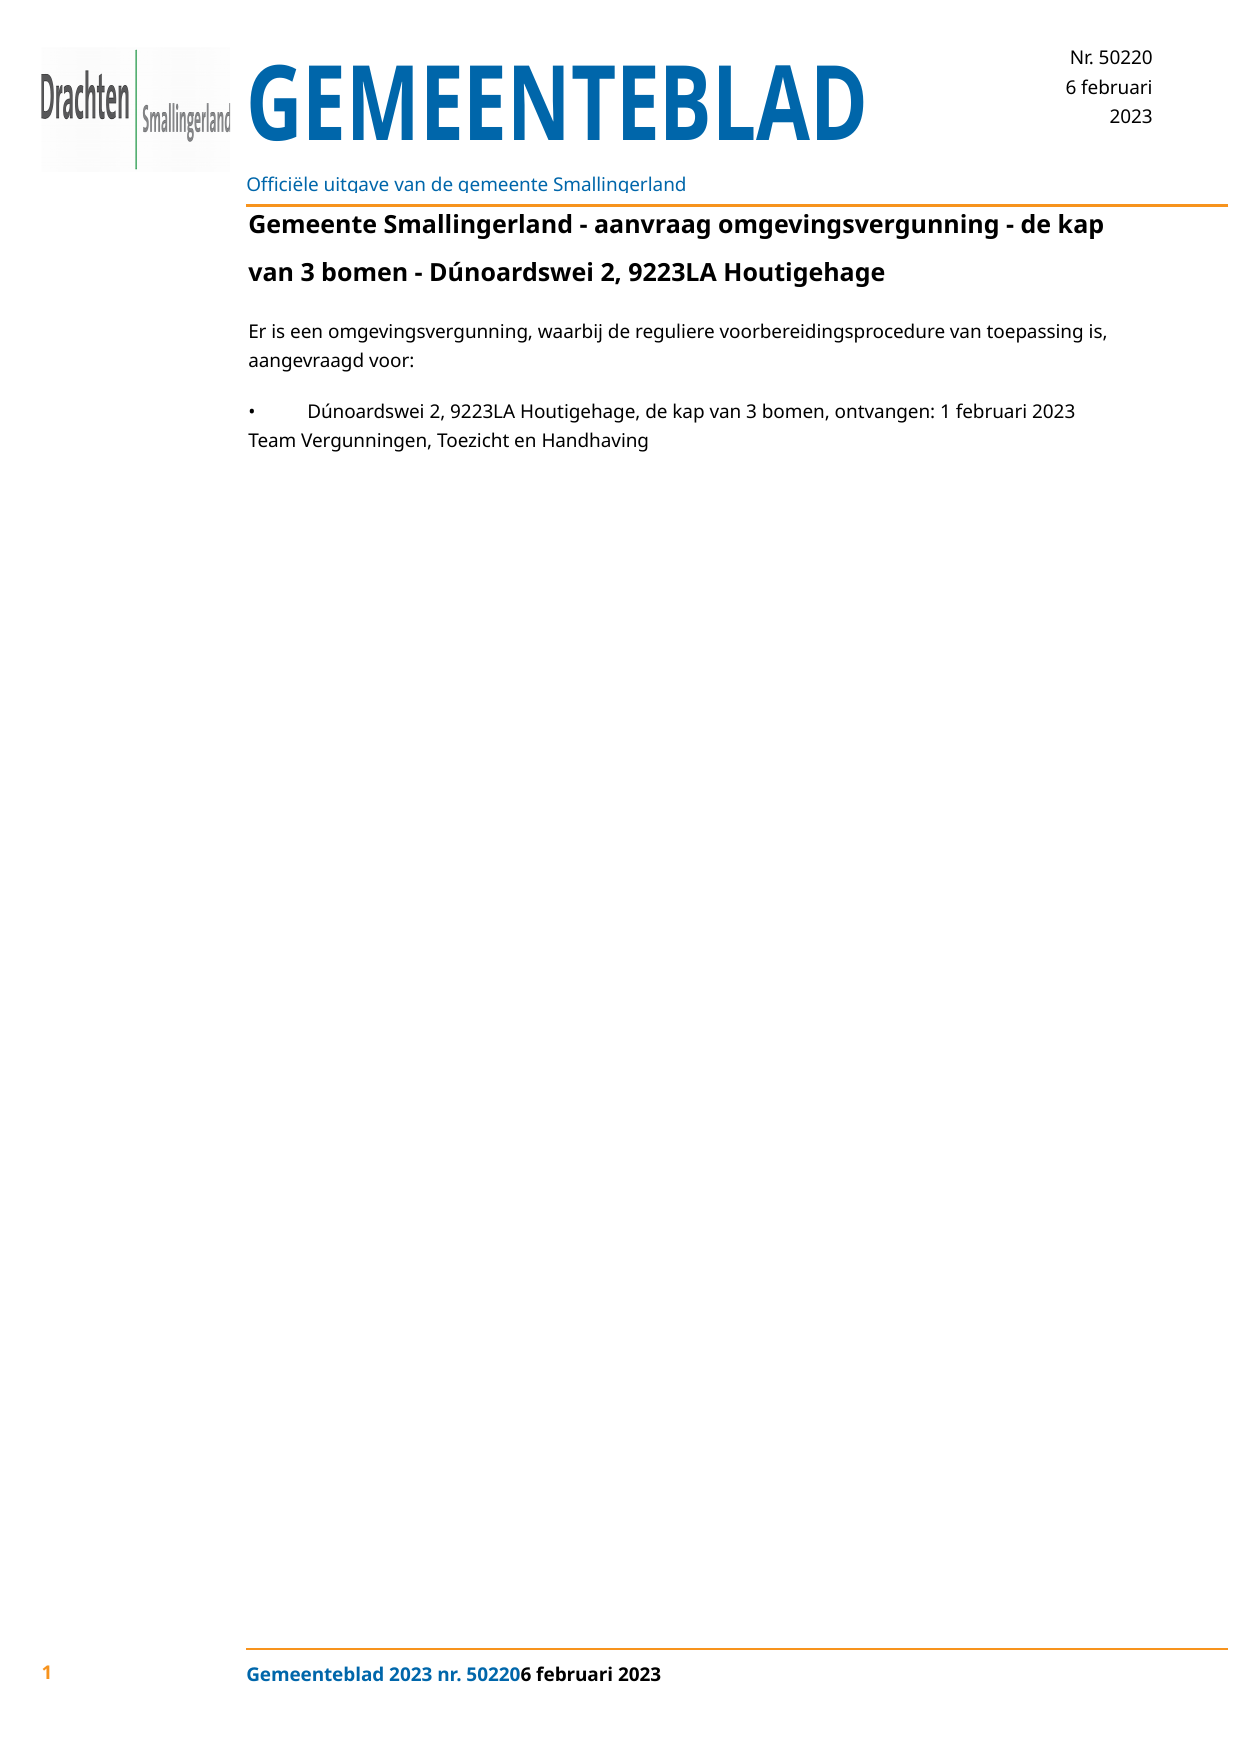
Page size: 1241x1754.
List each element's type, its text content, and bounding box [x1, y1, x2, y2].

list Dúnoardswei 2, 9223LA Houtigehage, de kap van 3 bomen, ontvangen: 1 februari 2023 [248, 398, 1152, 424]
text Gemeente Smallingerland - aanvraag omgevingsvergunning - de kap van 3 bomen - Dúnoardswei 2, 9223LA Houtigehage [248, 207, 1152, 288]
picture [41, 47, 231, 172]
text Er is een omgevingsvergunning, waarbij de reguliere voorbereidingsprocedure van toepassing is, aangevraagd voor: [248, 318, 1152, 373]
text Team Vergunningen, Toezicht en Handhaving [248, 427, 1152, 453]
